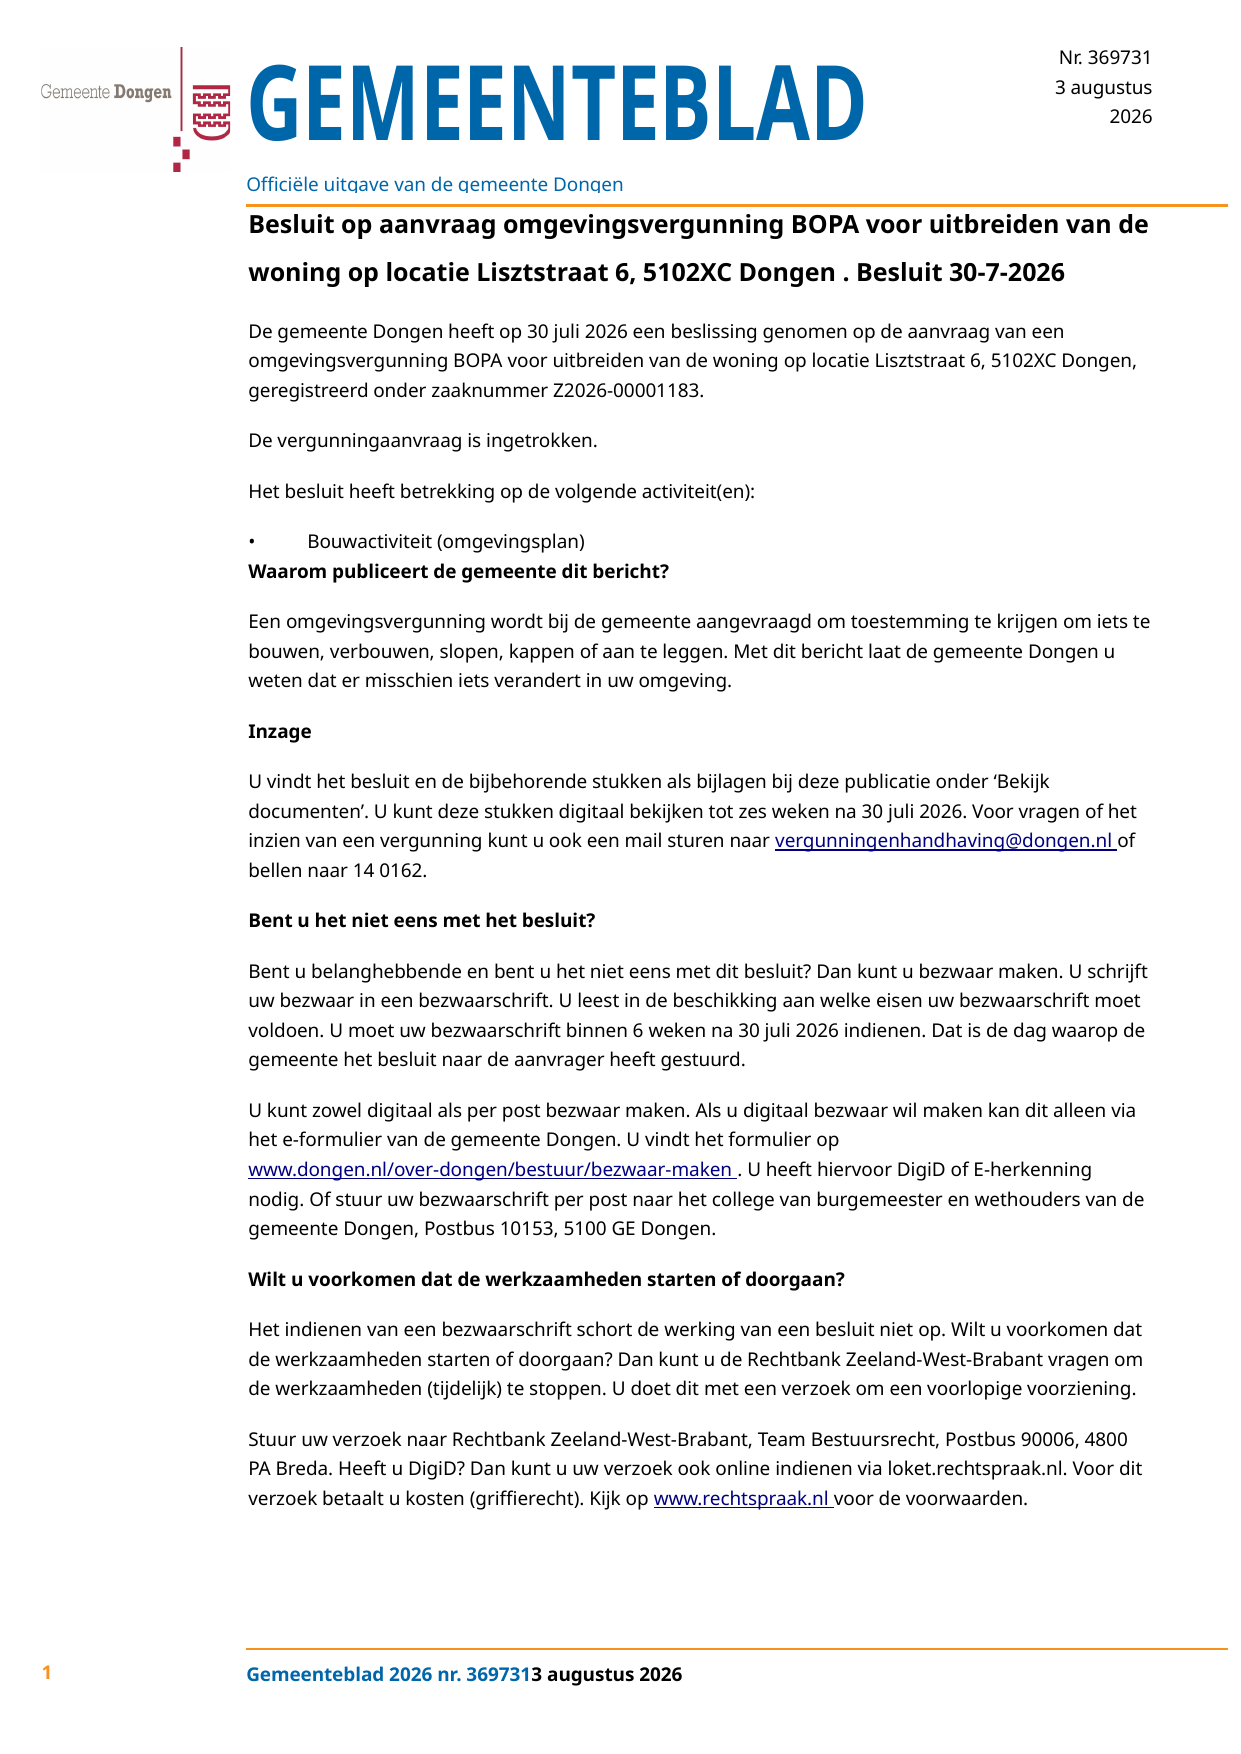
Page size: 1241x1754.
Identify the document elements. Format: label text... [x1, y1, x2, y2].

list Bouwactiviteit (omgevingsplan) [248, 528, 1152, 554]
text U kunt zowel digitaal als per post bezwaar maken. Als u digitaal bezwaar wil maken kan dit alleen via het e-formulier van de gemeente Dongen. U vindt het formulier op www.dongen.nl/over-dongen/bestuur/bezwaar-maken . U heeft hiervoor DigiD of E-herkenning nodig. Of stuur uw bezwaarschrift per post naar het college van burgemeester en wethouders van de gemeente Dongen, Postbus 10153, 5100 GE Dongen. [248, 1097, 1152, 1241]
text De gemeente Dongen heeft op 30 juli 2026 een beslissing genomen op de aanvraag van een omgevingsvergunning BOPA voor uitbreiden van de woning op locatie Lisztstraat 6, 5102XC Dongen, geregistreerd onder zaaknummer Z2026-00001183. [248, 318, 1152, 403]
text Besluit op aanvraag omgevingsvergunning BOPA voor uitbreiden van de woning op locatie Lisztstraat 6, 5102XC Dongen . Besluit 30-7-2026 [248, 207, 1152, 288]
text Een omgevingsvergunning wordt bij de gemeente aangevraagd om toestemming te krijgen om iets te bouwen, verbouwen, slopen, kappen of aan te leggen. Met dit bericht laat de gemeente Dongen u weten dat er misschien iets verandert in uw omgeving. [248, 608, 1152, 693]
text Waarom publiceert de gemeente dit bericht? [248, 558, 1152, 584]
text Het indienen van een bezwaarschrift schort de werking van een besluit niet op. Wilt u voorkomen dat de werkzaamheden starten of doorgaan? Dan kunt u de Rechtbank Zeeland-West-Brabant vragen om de werkzaamheden (tijdelijk) te stoppen. U doet dit met een verzoek om een voorlopige voorziening. [248, 1316, 1152, 1401]
text U vindt het besluit en de bijbehorende stukken als bijlagen bij deze publicatie onder ‘Bekijk documenten’. U kunt deze stukken digitaal bekijken tot zes weken na 30 juli 2026. Voor vragen of het inzien van een vergunning kunt u ook een mail sturen naar vergunningenhandhaving@dongen.nl of bellen naar 14 0162. [248, 768, 1152, 883]
text Wilt u voorkomen dat de werkzaamheden starten of doorgaan? [248, 1266, 1152, 1292]
text Bent u belanghebbende en bent u het niet eens met dit besluit? Dan kunt u bezwaar maken. U schrijft uw bezwaar in een bezwaarschrift. U leest in de beschikking aan welke eisen uw bezwaarschrift moet voldoen. U moet uw bezwaarschrift binnen 6 weken na 30 juli 2026 indienen. Dat is de dag waarop de gemeente het besluit naar de aanvrager heeft gestuurd. [248, 958, 1152, 1072]
text De vergunningaanvraag is ingetrokken. [248, 427, 1152, 453]
picture [41, 47, 231, 172]
text Stuur uw verzoek naar Rechtbank Zeeland-West-Brabant, Team Bestuursrecht, Postbus 90006, 4800 PA Breda. Heeft u DigiD? Dan kunt u uw verzoek ook online indienen via loket.rechtspraak.nl. Voor dit verzoek betaalt u kosten (griffierecht). Kijk op www.rechtspraak.nl voor de voorwaarden. [248, 1426, 1152, 1511]
text Bent u het niet eens met het besluit? [248, 907, 1152, 933]
text Het besluit heeft betrekking op de volgende activiteit(en): [248, 478, 1152, 504]
text Inzage [248, 718, 1152, 744]
